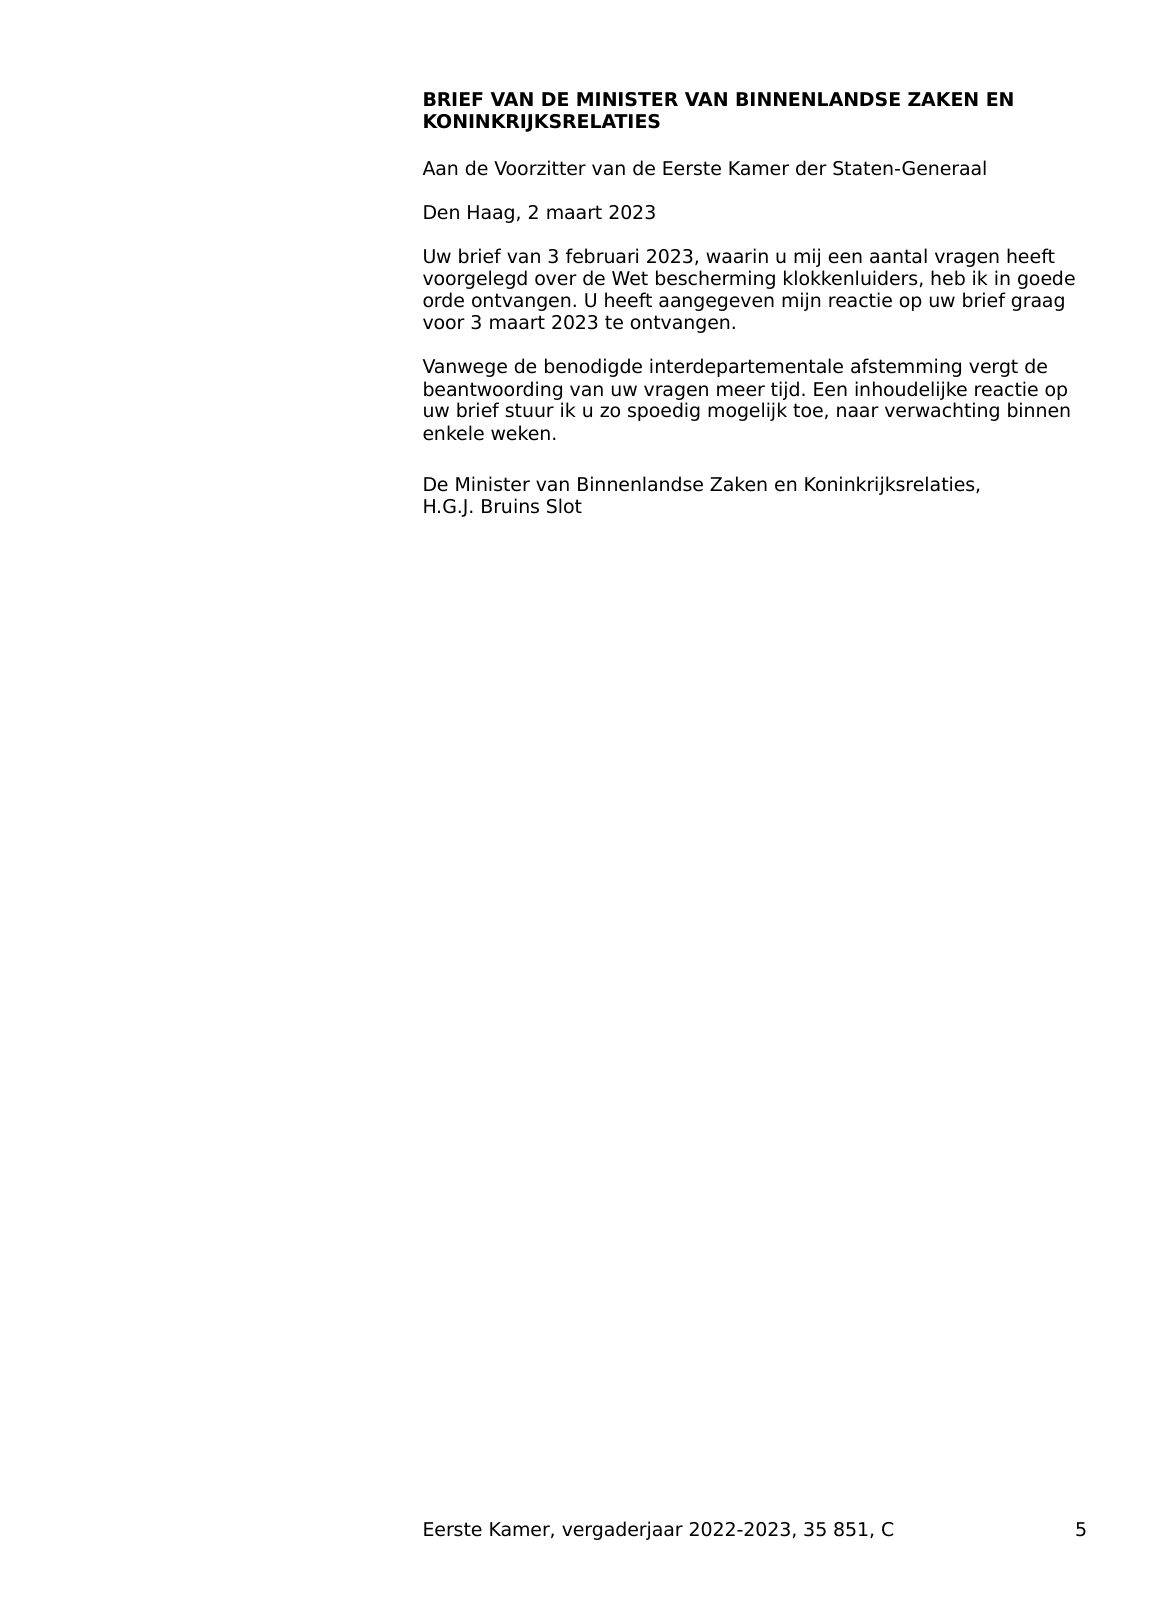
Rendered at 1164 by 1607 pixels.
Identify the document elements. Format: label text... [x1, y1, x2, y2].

text Uw brief van 3 februari 2023, waarin u mij een aantal vragen heeft voorgelegd over de Wet bescherming klokkenluiders, heb ik in goede orde ontvangen. U heeft aangegeven mijn reactie op uw brief graag voor 3 maart 2023 te ontvangen. [422, 246, 1087, 334]
text De Minister van Binnenlandse Zaken en Koninkrijksrelaties, H.G.J. Bruins Slot [422, 474, 1087, 518]
text Den Haag, 2 maart 2023 [422, 202, 1087, 224]
text Aan de Voorzitter van de Eerste Kamer der Staten-Generaal [422, 158, 1087, 180]
text Vanwege de benodigde interdepartementale afstemming vergt de beantwoording van uw vragen meer tijd. Een inhoudelijke reactie op uw brief stuur ik u zo spoedig mogelijk toe, naar verwachting binnen enkele weken. [422, 356, 1087, 444]
subtitle BRIEF VAN DE MINISTER VAN BINNENLANDSE ZAKEN EN KONINKRIJKSRELATIES [422, 89, 1087, 133]
